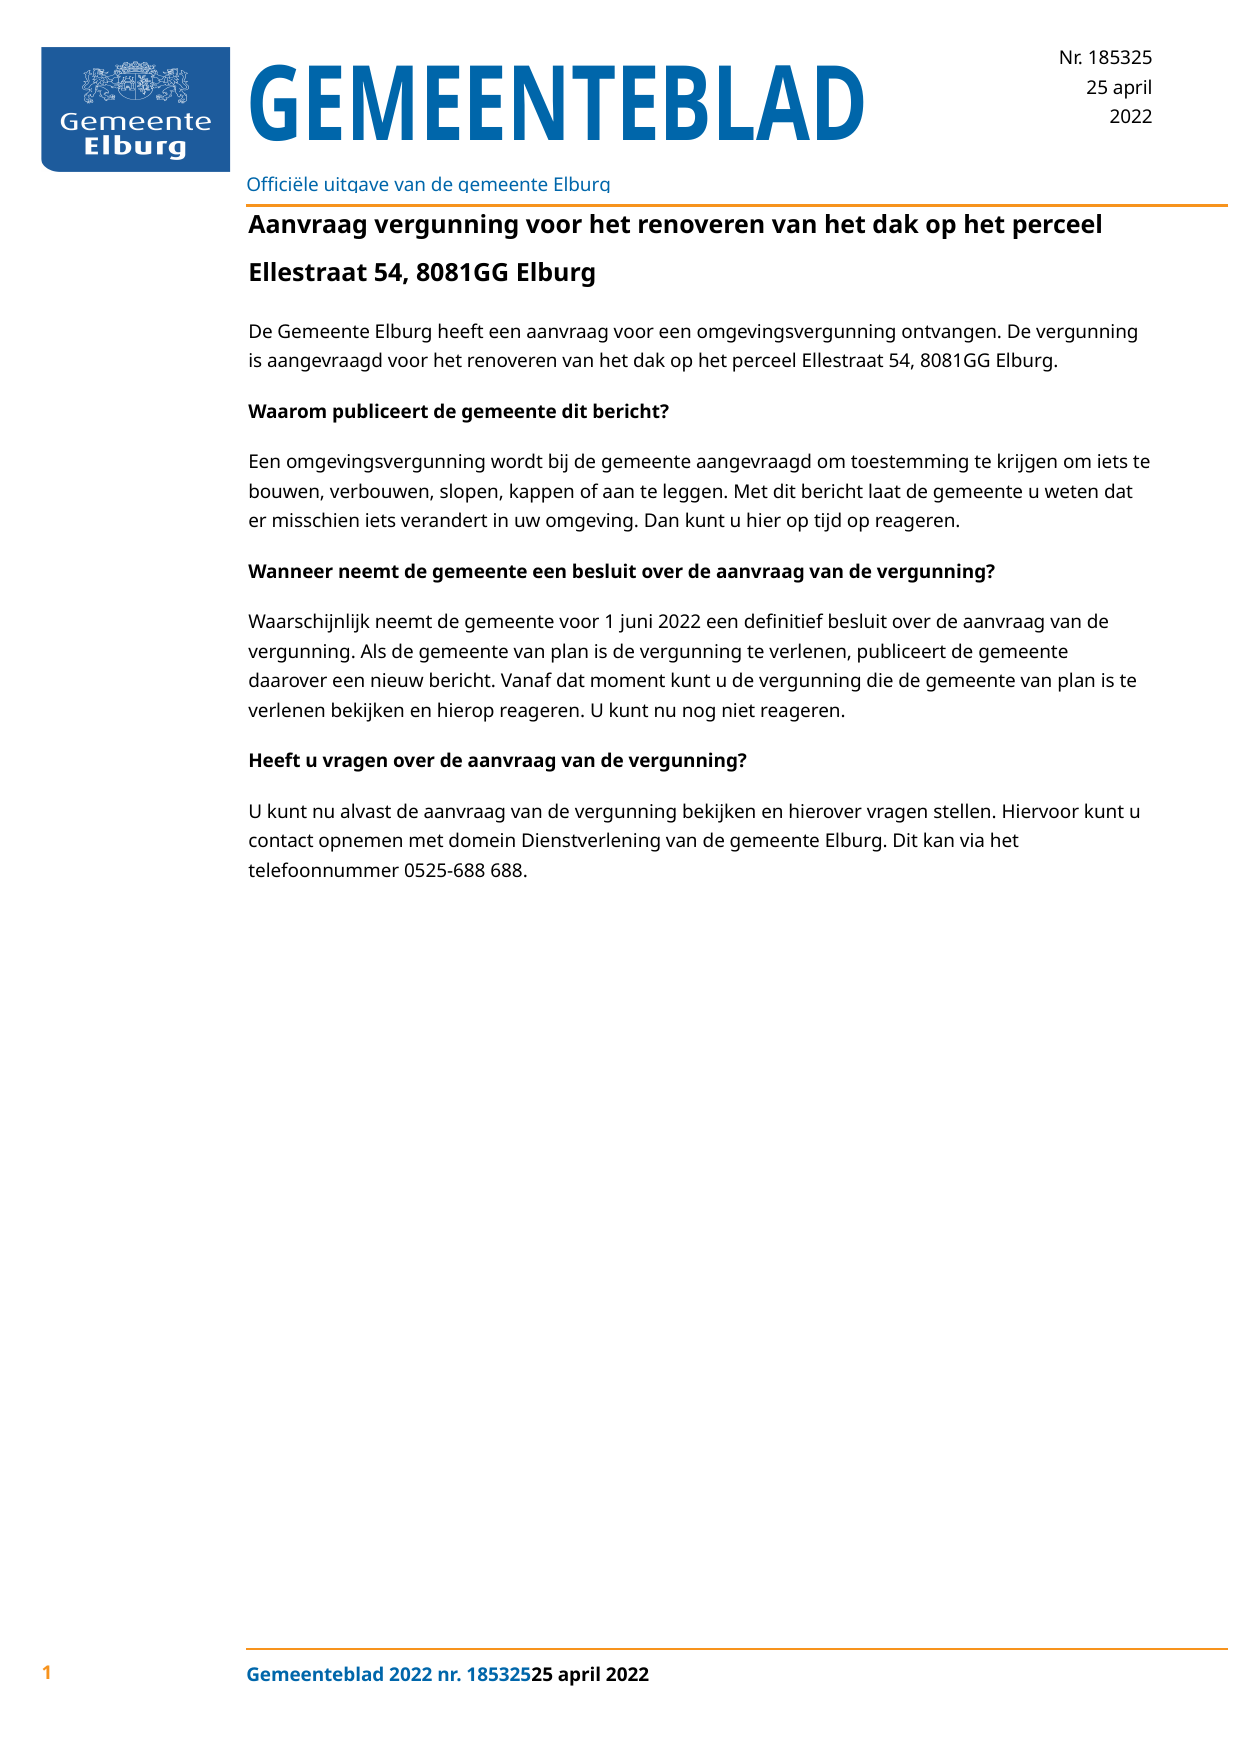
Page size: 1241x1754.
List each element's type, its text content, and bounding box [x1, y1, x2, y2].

text U kunt nu alvast de aanvraag van de vergunning bekijken en hierover vragen stellen. Hiervoor kunt u contact opnemen met domein Dienstverlening van de gemeente Elburg. Dit kan via het telefoonnummer 0525-688 688. [248, 798, 1152, 883]
text Een omgevingsvergunning wordt bij de gemeente aangevraagd om toestemming te krijgen om iets te bouwen, verbouwen, slopen, kappen of aan te leggen. Met dit bericht laat de gemeente u weten dat er misschien iets verandert in uw omgeving. Dan kunt u hier op tijd op reageren. [248, 448, 1152, 533]
text Wanneer neemt de gemeente een besluit over de aanvraag van de vergunning? [248, 558, 1152, 584]
text Waarschijnlijk neemt de gemeente voor 1 juni 2022 een definitief besluit over de aanvraag van de vergunning. Als de gemeente van plan is de vergunning te verlenen, publiceert de gemeente daarover een nieuw bericht. Vanaf dat moment kunt u de vergunning die de gemeente van plan is te verlenen bekijken en hierop reageren. U kunt nu nog niet reageren. [248, 608, 1152, 723]
text Waarom publiceert de gemeente dit bericht? [248, 398, 1152, 424]
text Heeft u vragen over de aanvraag van de vergunning? [248, 747, 1152, 773]
text Aanvraag vergunning voor het renoveren van het dak op het perceel Ellestraat 54, 8081GG Elburg [248, 207, 1152, 288]
text De Gemeente Elburg heeft een aanvraag voor een omgevingsvergunning ontvangen. De vergunning is aangevraagd voor het renoveren van het dak op het perceel Ellestraat 54, 8081GG Elburg. [248, 318, 1152, 373]
picture [41, 47, 231, 172]
